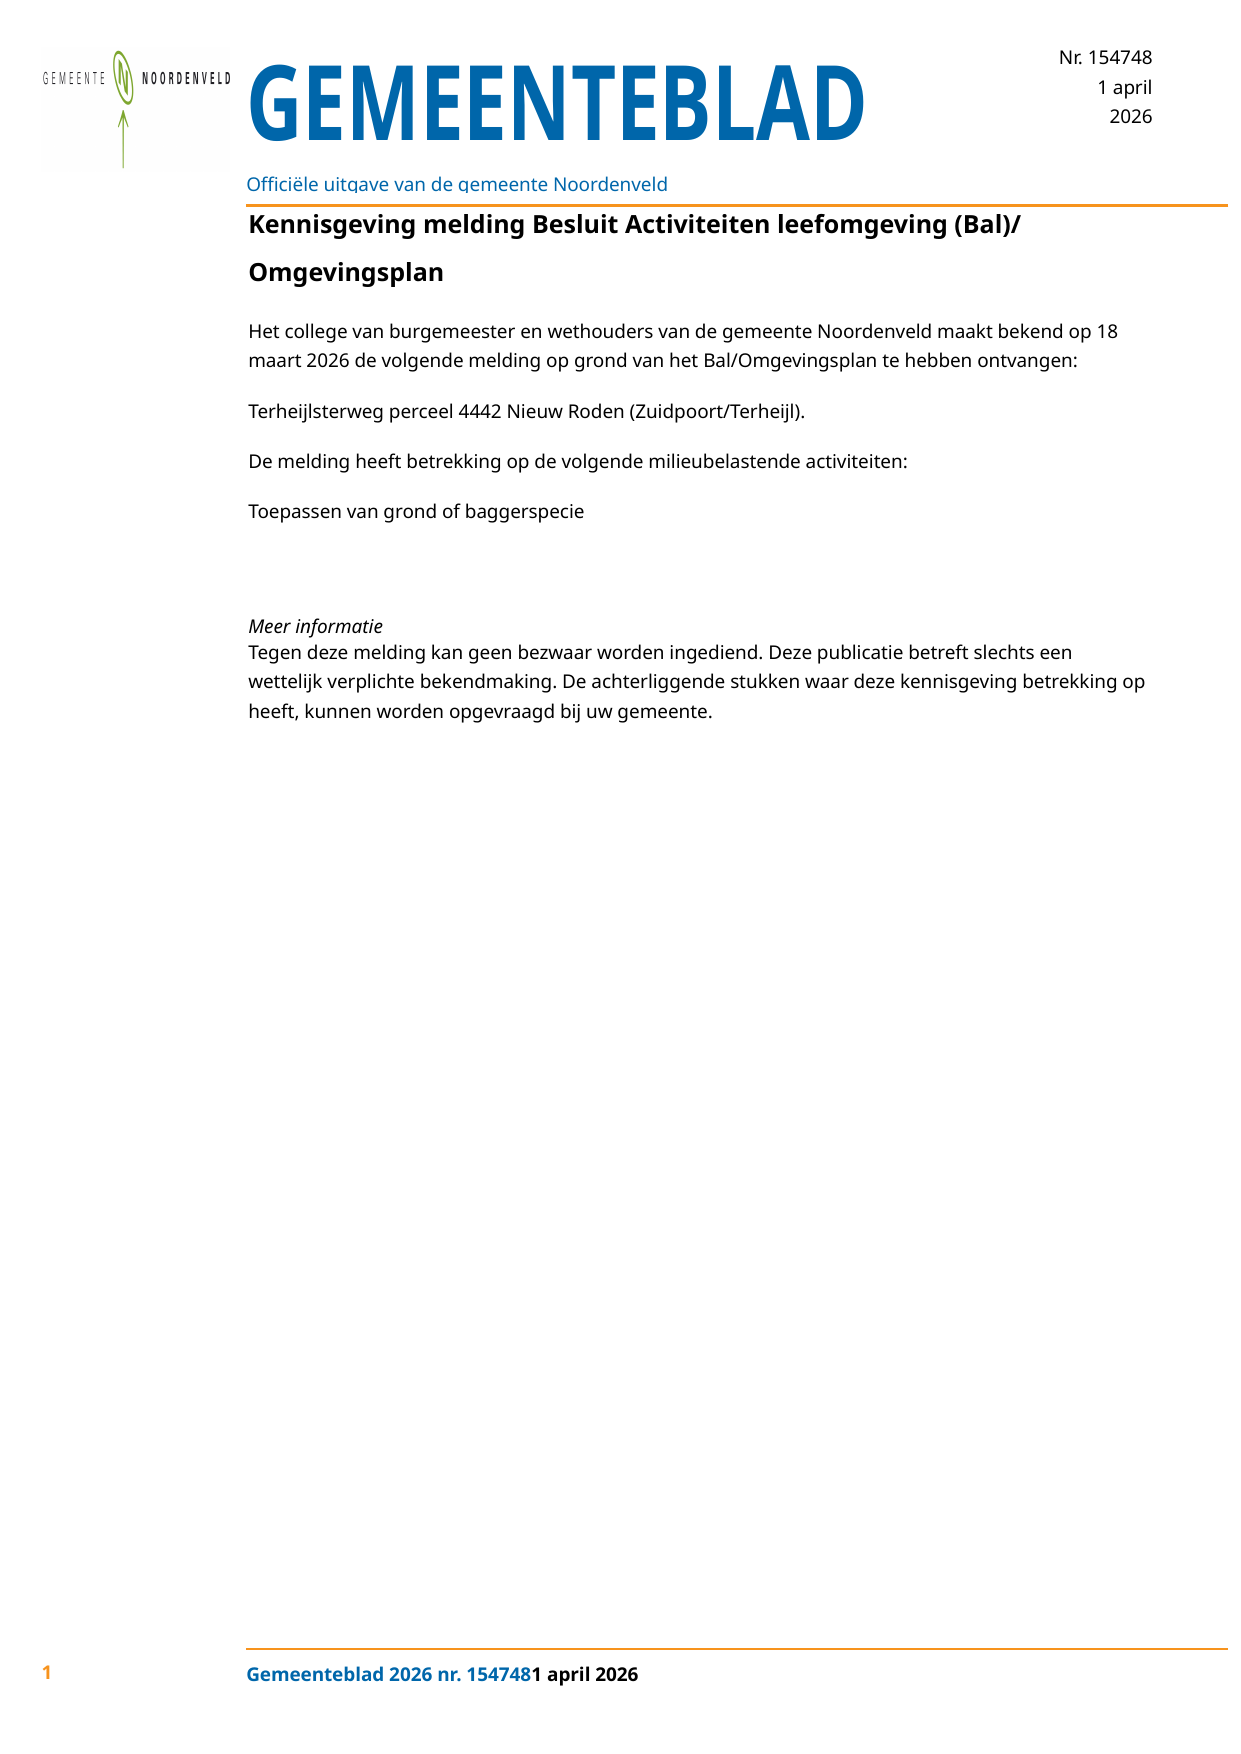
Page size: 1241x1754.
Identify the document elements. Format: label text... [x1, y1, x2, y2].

text Meer informatie [248, 613, 1152, 639]
picture [41, 47, 231, 172]
text Kennisgeving melding Besluit Activiteiten leefomgeving (Bal)/ Omgevingsplan [248, 207, 1152, 288]
text Terheijlsterweg perceel 4442 Nieuw Roden (Zuidpoort/Terheijl). [248, 398, 1152, 424]
text Tegen deze melding kan geen bezwaar worden ingediend. Deze publicatie betreft slechts een wettelijk verplichte bekendmaking. De achterliggende stukken waar deze kennisgeving betrekking op heeft, kunnen worden opgevraagd bij uw gemeente. [248, 639, 1152, 724]
text Toepassen van grond of baggerspecie [248, 499, 1152, 524]
text De melding heeft betrekking op de volgende milieubelastende activiteiten: [248, 448, 1152, 474]
text Het college van burgemeester en wethouders van de gemeente Noordenveld maakt bekend op 18 maart 2026 de volgende melding op grond van het Bal/Omgevingsplan te hebben ontvangen: [248, 318, 1152, 373]
